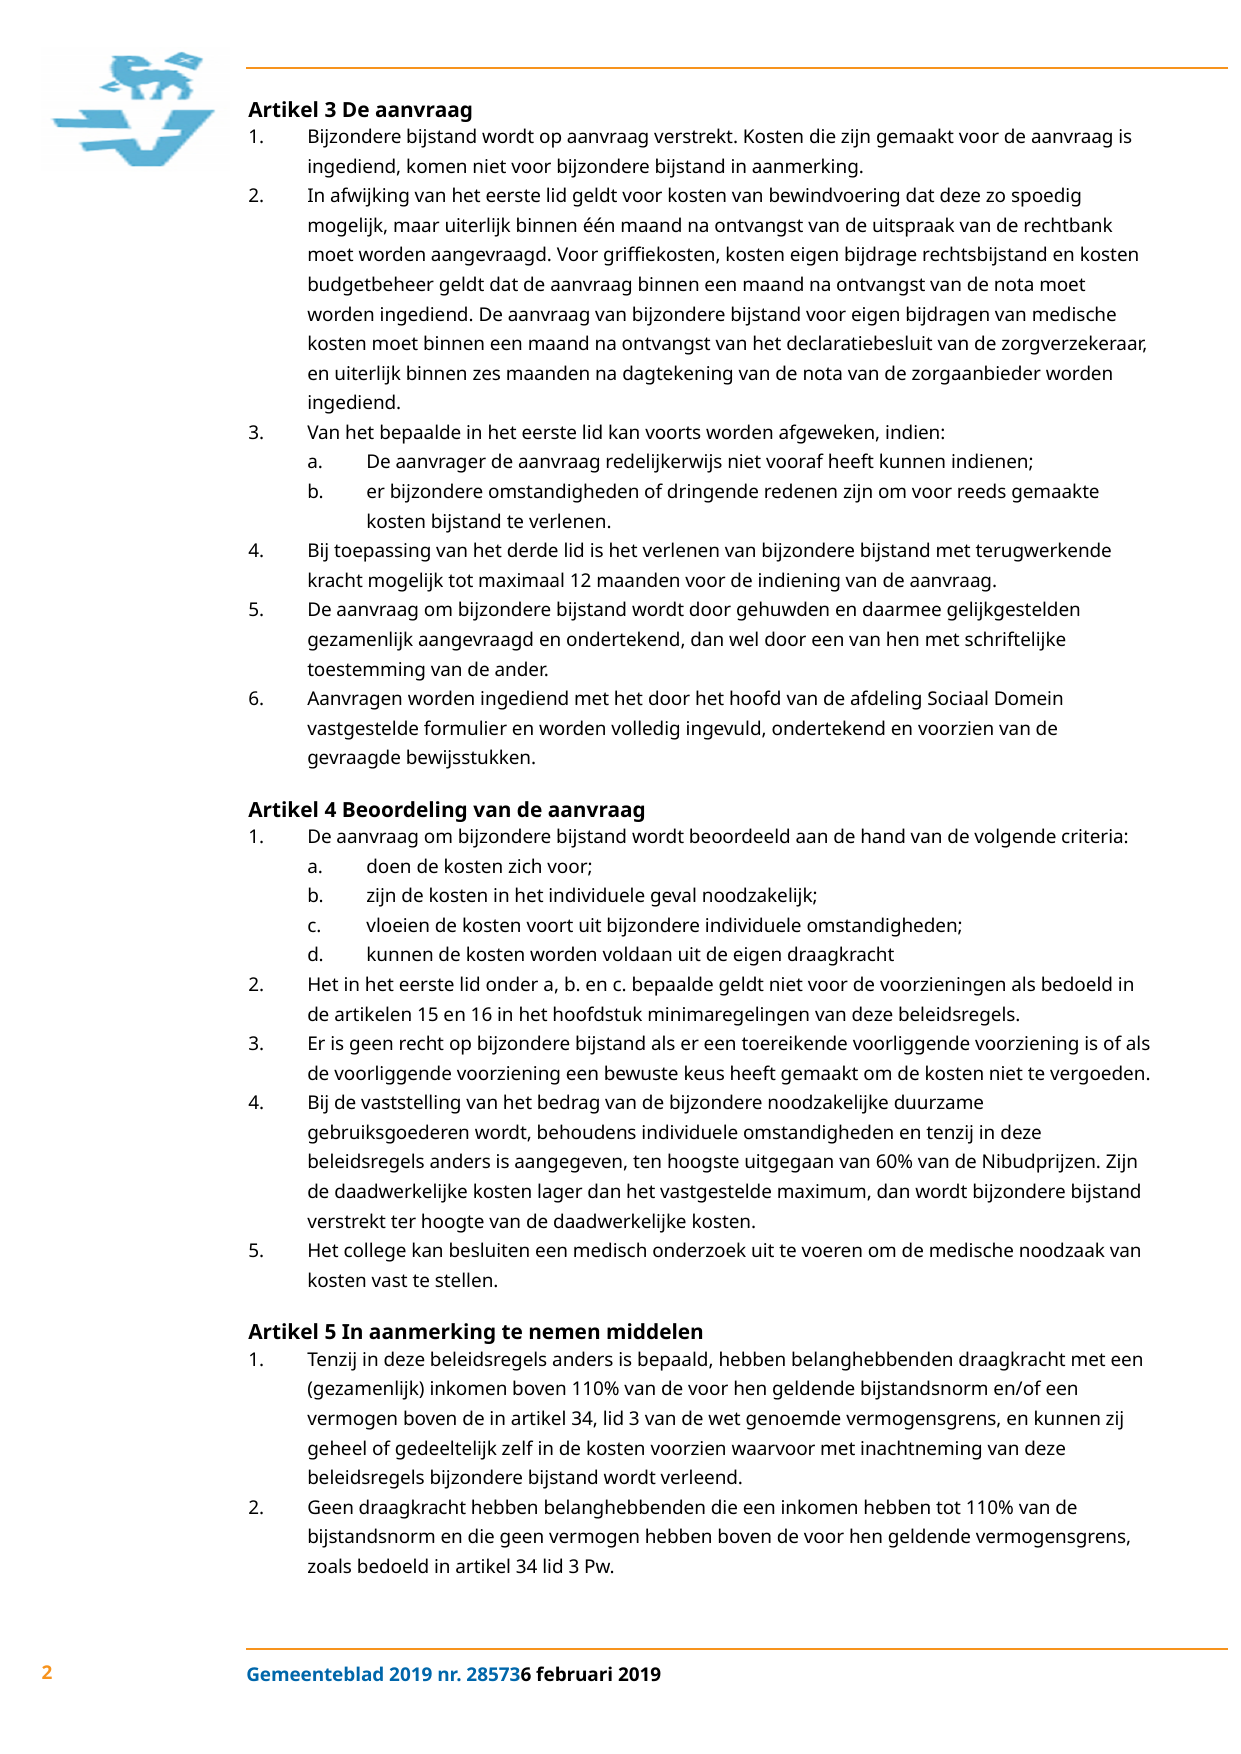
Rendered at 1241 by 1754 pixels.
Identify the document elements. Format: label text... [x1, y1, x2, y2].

text Artikel 5 In aanmerking te nemen middelen [248, 1317, 1152, 1346]
list doen de kosten zich voor; [307, 853, 1152, 879]
list De aanvraag om bijzondere bijstand wordt door gehuwden en daarmee gelijkgestelden gezamenlijk aangevraagd en ondertekend, dan wel door een van hen met schriftelijke toestemming van de ander. [248, 597, 1152, 681]
list Van het bepaalde in het eerste lid kan voorts worden afgeweken, indien: [248, 419, 1152, 445]
text Artikel 4 Beoordeling van de aanvraag [248, 795, 1152, 823]
text Artikel 3 De aanvraag [248, 95, 1152, 123]
list Bij de vaststelling van het bedrag van de bijzondere noodzakelijke duurzame gebruiksgoederen wordt, behoudens individuele omstandigheden en tenzij in deze beleidsregels anders is aangegeven, ten hoogste uitgegaan van 60% van de Nibudprijzen. Zijn de daadwerkelijke kosten lager dan het vastgestelde maximum, dan wordt bijzondere bijstand verstrekt ter hoogte van de daadwerkelijke kosten. [248, 1089, 1152, 1234]
list kunnen de kosten worden voldaan uit de eigen draagkracht [307, 942, 1152, 967]
picture [41, 47, 231, 172]
list Aanvragen worden ingediend met het door het hoofd van de afdeling Sociaal Domein vastgestelde formulier en worden volledig ingevuld, ondertekend en voorzien van de gevraagde bewijsstukken. [248, 685, 1152, 770]
list vloeien de kosten voort uit bijzondere individuele omstandigheden; [307, 912, 1152, 938]
list er bijzondere omstandigheden of dringende redenen zijn om voor reeds gemaakte kosten bijstand te verlenen. [307, 478, 1152, 533]
list Het in het eerste lid onder a, b. en c. bepaalde geldt niet voor de voorzieningen als bedoeld in de artikelen 15 en 16 in het hoofdstuk minimaregelingen van deze beleidsregels. [248, 971, 1152, 1027]
list zijn de kosten in het individuele geval noodzakelijk; [307, 882, 1152, 908]
list De aanvrager de aanvraag redelijkerwijs niet vooraf heeft kunnen indienen; [307, 449, 1152, 474]
list Tenzij in deze beleidsregels anders is bepaald, hebben belanghebbenden draagkracht met een (gezamenlijk) inkomen boven 110% van de voor hen geldende bijstandsnorm en/of een vermogen boven de in artikel 34, lid 3 van de wet genoemde vermogensgrens, en kunnen zij geheel of gedeeltelijk zelf in de kosten voorzien waarvoor met inachtneming van deze beleidsregels bijzondere bijstand wordt verleend. [248, 1346, 1152, 1490]
list De aanvraag om bijzondere bijstand wordt beoordeeld aan de hand van de volgende criteria: [248, 823, 1152, 849]
list Er is geen recht op bijzondere bijstand als er een toereikende voorliggende voorziening is of als de voorliggende voorziening een bewuste keus heeft gemaakt om de kosten niet te vergoeden. [248, 1030, 1152, 1086]
list In afwijking van het eerste lid geldt voor kosten van bewindvoering dat deze zo spoedig mogelijk, maar uiterlijk binnen één maand na ontvangst van de uitspraak van de rechtbank moet worden aangevraagd. Voor griffiekosten, kosten eigen bijdrage rechtsbijstand en kosten budgetbeheer geldt dat de aanvraag binnen een maand na ontvangst van de nota moet worden ingediend. De aanvraag van bijzondere bijstand voor eigen bijdragen van medische kosten moet binnen een maand na ontvangst van het declaratiebesluit van de zorgverzekeraar, en uiterlijk binnen zes maanden na dagtekening van de nota van de zorgaanbieder worden ingediend. [248, 182, 1152, 415]
list Bijzondere bijstand wordt op aanvraag verstrekt. Kosten die zijn gemaakt voor de aanvraag is ingediend, komen niet voor bijzondere bijstand in aanmerking. [248, 123, 1152, 178]
list Bij toepassing van het derde lid is het verlenen van bijzondere bijstand met terugwerkende kracht mogelijk tot maximaal 12 maanden voor de indiening van de aanvraag. [248, 537, 1152, 593]
list Het college kan besluiten een medisch onderzoek uit te voeren om de medische noodzaak van kosten vast te stellen. [248, 1237, 1152, 1293]
list Geen draagkracht hebben belanghebbenden die een inkomen hebben tot 110% van de bijstandsnorm en die geen vermogen hebben boven de voor hen geldende vermogensgrens, zoals bedoeld in artikel 34 lid 3 Pw. [248, 1494, 1152, 1579]
